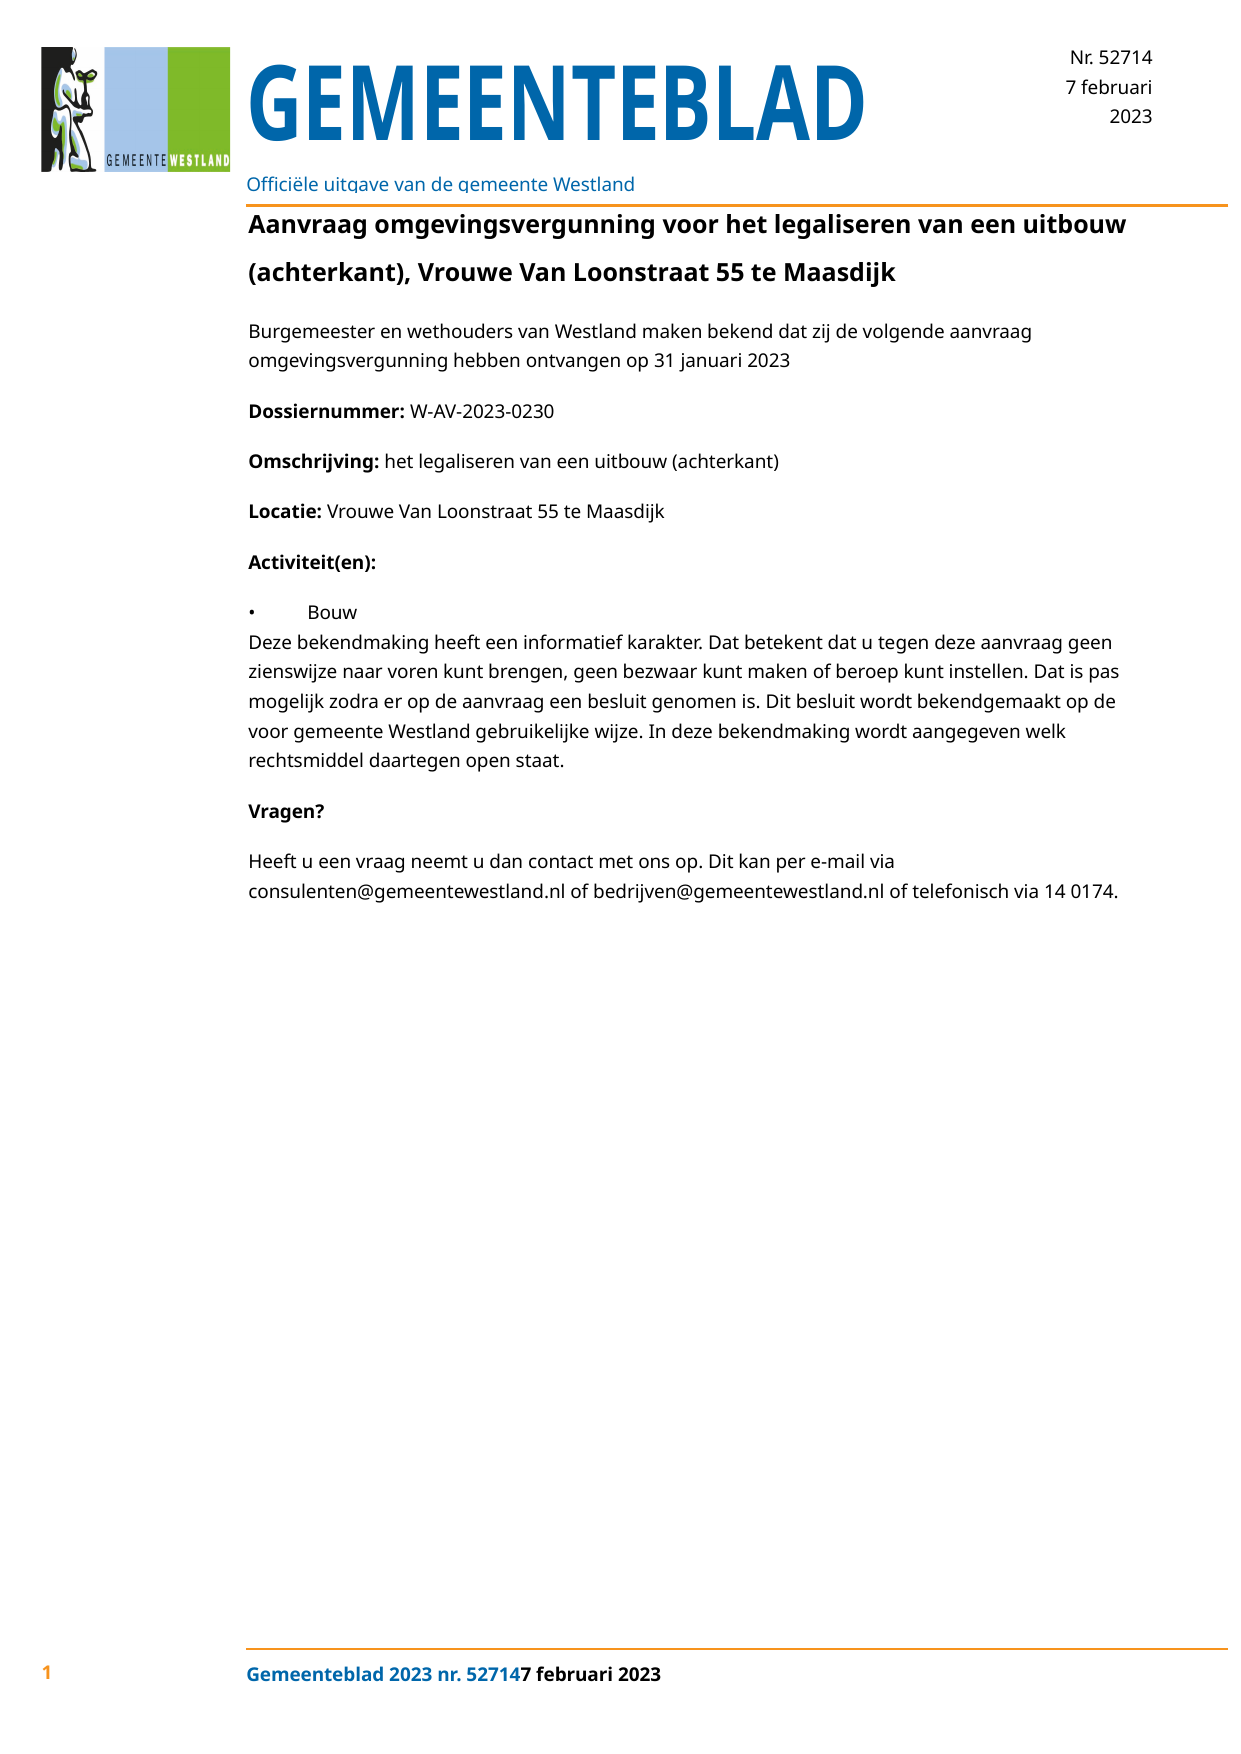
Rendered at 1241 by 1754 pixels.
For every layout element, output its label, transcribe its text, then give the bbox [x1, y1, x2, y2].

text Dossiernummer: W-AV-2023-0230 [248, 398, 1152, 424]
text Locatie: Vrouwe Van Loonstraat 55 te Maasdijk [248, 499, 1152, 524]
text Omschrijving: het legaliseren van een uitbouw (achterkant) [248, 448, 1152, 474]
text Vragen? [248, 798, 1152, 824]
text Deze bekendmaking heeft een informatief karakter. Dat betekent dat u tegen deze aanvraag geen zienswijze naar voren kunt brengen, geen bezwaar kunt maken of beroep kunt instellen. Dat is pas mogelijk zodra er op de aanvraag een besluit genomen is. Dit besluit wordt bekendgemaakt op de voor gemeente Westland gebruikelijke wijze. In deze bekendmaking wordt aangegeven welk rechtsmiddel daartegen open staat. [248, 629, 1152, 773]
text Burgemeester en wethouders van Westland maken bekend dat zij de volgende aanvraag omgevingsvergunning hebben ontvangen op 31 januari 2023 [248, 318, 1152, 373]
list Bouw [248, 599, 1152, 625]
picture [41, 47, 231, 172]
text Activiteit(en): [248, 549, 1152, 575]
text Heeft u een vraag neemt u dan contact met ons op. Dit kan per e-mail via consulenten@gemeentewestland.nl of bedrijven@gemeentewestland.nl of telefonisch via 14 0174. [248, 848, 1152, 904]
text Aanvraag omgevingsvergunning voor het legaliseren van een uitbouw (achterkant), Vrouwe Van Loonstraat 55 te Maasdijk [248, 207, 1152, 288]
